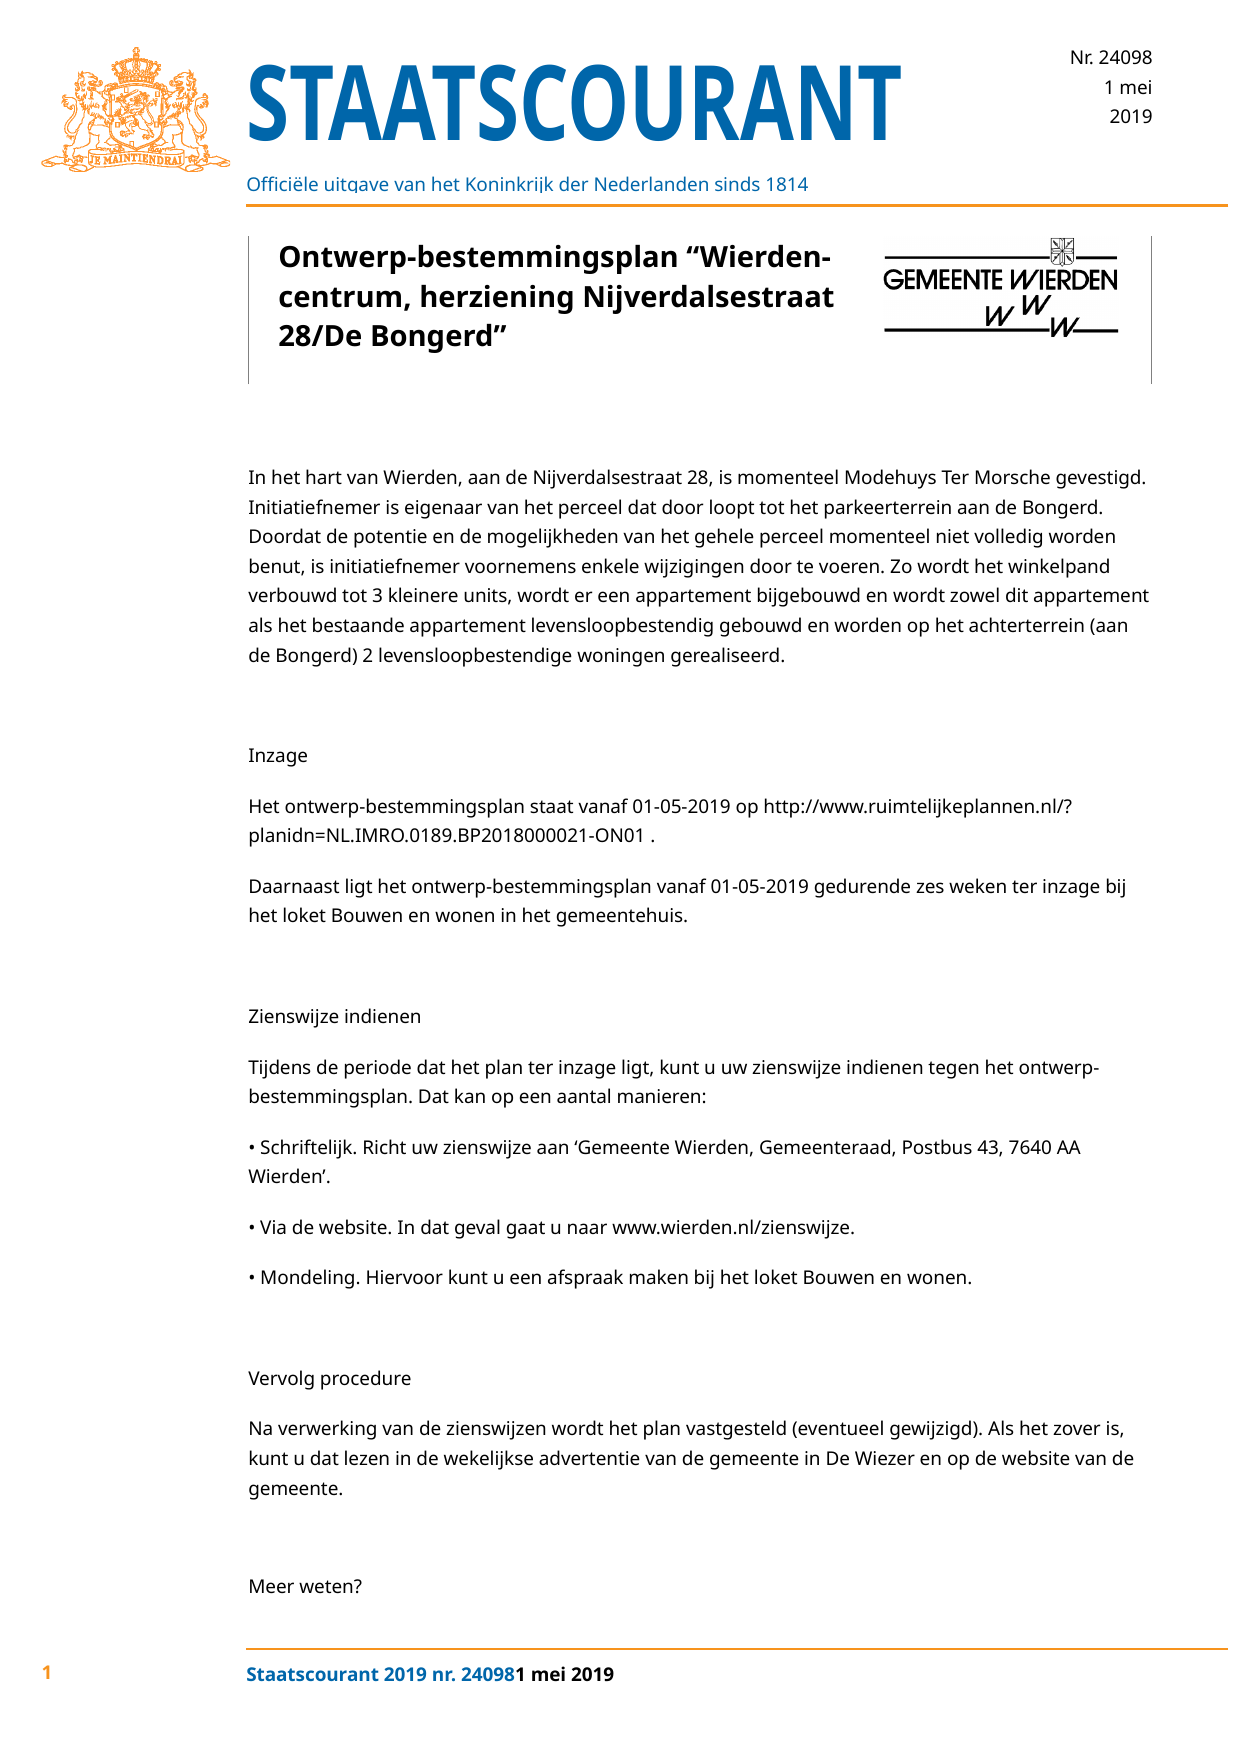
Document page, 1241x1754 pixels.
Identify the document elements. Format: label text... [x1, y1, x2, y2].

text Tijdens de periode dat het plan ter inzage ligt, kunt u uw zienswijze indienen tegen het ontwerp-bestemmingsplan. Dat kan op een aantal manieren: [248, 1054, 1152, 1109]
text Zienswijze indienen [248, 1003, 1152, 1029]
text Meer weten? [248, 1573, 1152, 1599]
picture [41, 47, 231, 172]
text • Via de website. In dat geval gaat u naar www.wierden.nl/zienswijze. [248, 1214, 1152, 1240]
text • Schriftelijk. Richt uw zienswijze aan ‘Gemeente Wierden, Gemeenteraad, Postbus 43, 7640 AA Wierden’. [248, 1134, 1152, 1189]
text • Mondeling. Hiervoor kunt u een afspraak maken bij het loket Bouwen en wonen. [248, 1264, 1152, 1290]
text Inzage [248, 743, 1152, 768]
text Vervolg procedure [248, 1365, 1152, 1391]
table_header [850, 236, 1151, 384]
picture [882, 236, 1119, 338]
text Het ontwerp-bestemmingsplan staat vanaf 01-05-2019 op http://www.ruimtelijkeplannen.nl/?planidn=NL.IMRO.0189.BP2018000021-ON01 . [248, 793, 1152, 848]
text In het hart van Wierden, aan de Nijverdalsestraat 28, is momenteel Modehuys Ter Morsche gevestigd. Initiatiefnemer is eigenaar van het perceel dat door loopt tot het parkeerterrein aan de Bongerd. Doordat de potentie en de mogelijkheden van het gehele perceel momenteel niet volledig worden benut, is initiatiefnemer voornemens enkele wijzigingen door te voeren. Zo wordt het winkelpand verbouwd tot 3 kleinere units, wordt er een appartement bijgebouwd en wordt zowel dit appartement als het bestaande appartement levensloopbestendig gebouwd en worden op het achterterrein (aan de Bongerd) 2 levensloopbestendige woningen gerealiseerd. [248, 464, 1152, 668]
table_header Ontwerp-bestemmingsplan “Wierden-centrum, herziening Nijverdalsestraat 28/De Bongerd” [249, 236, 850, 384]
text Daarnaast ligt het ontwerp-bestemmingsplan vanaf 01-05-2019 gedurende zes weken ter inzage bij het loket Bouwen en wonen in het gemeentehuis. [248, 873, 1152, 928]
text Na verwerking van de zienswijzen wordt het plan vastgesteld (eventueel gewijzigd). Als het zover is, kunt u dat lezen in de wekelijkse advertentie van de gemeente in De Wiezer en op de website van de gemeente. [248, 1416, 1152, 1501]
